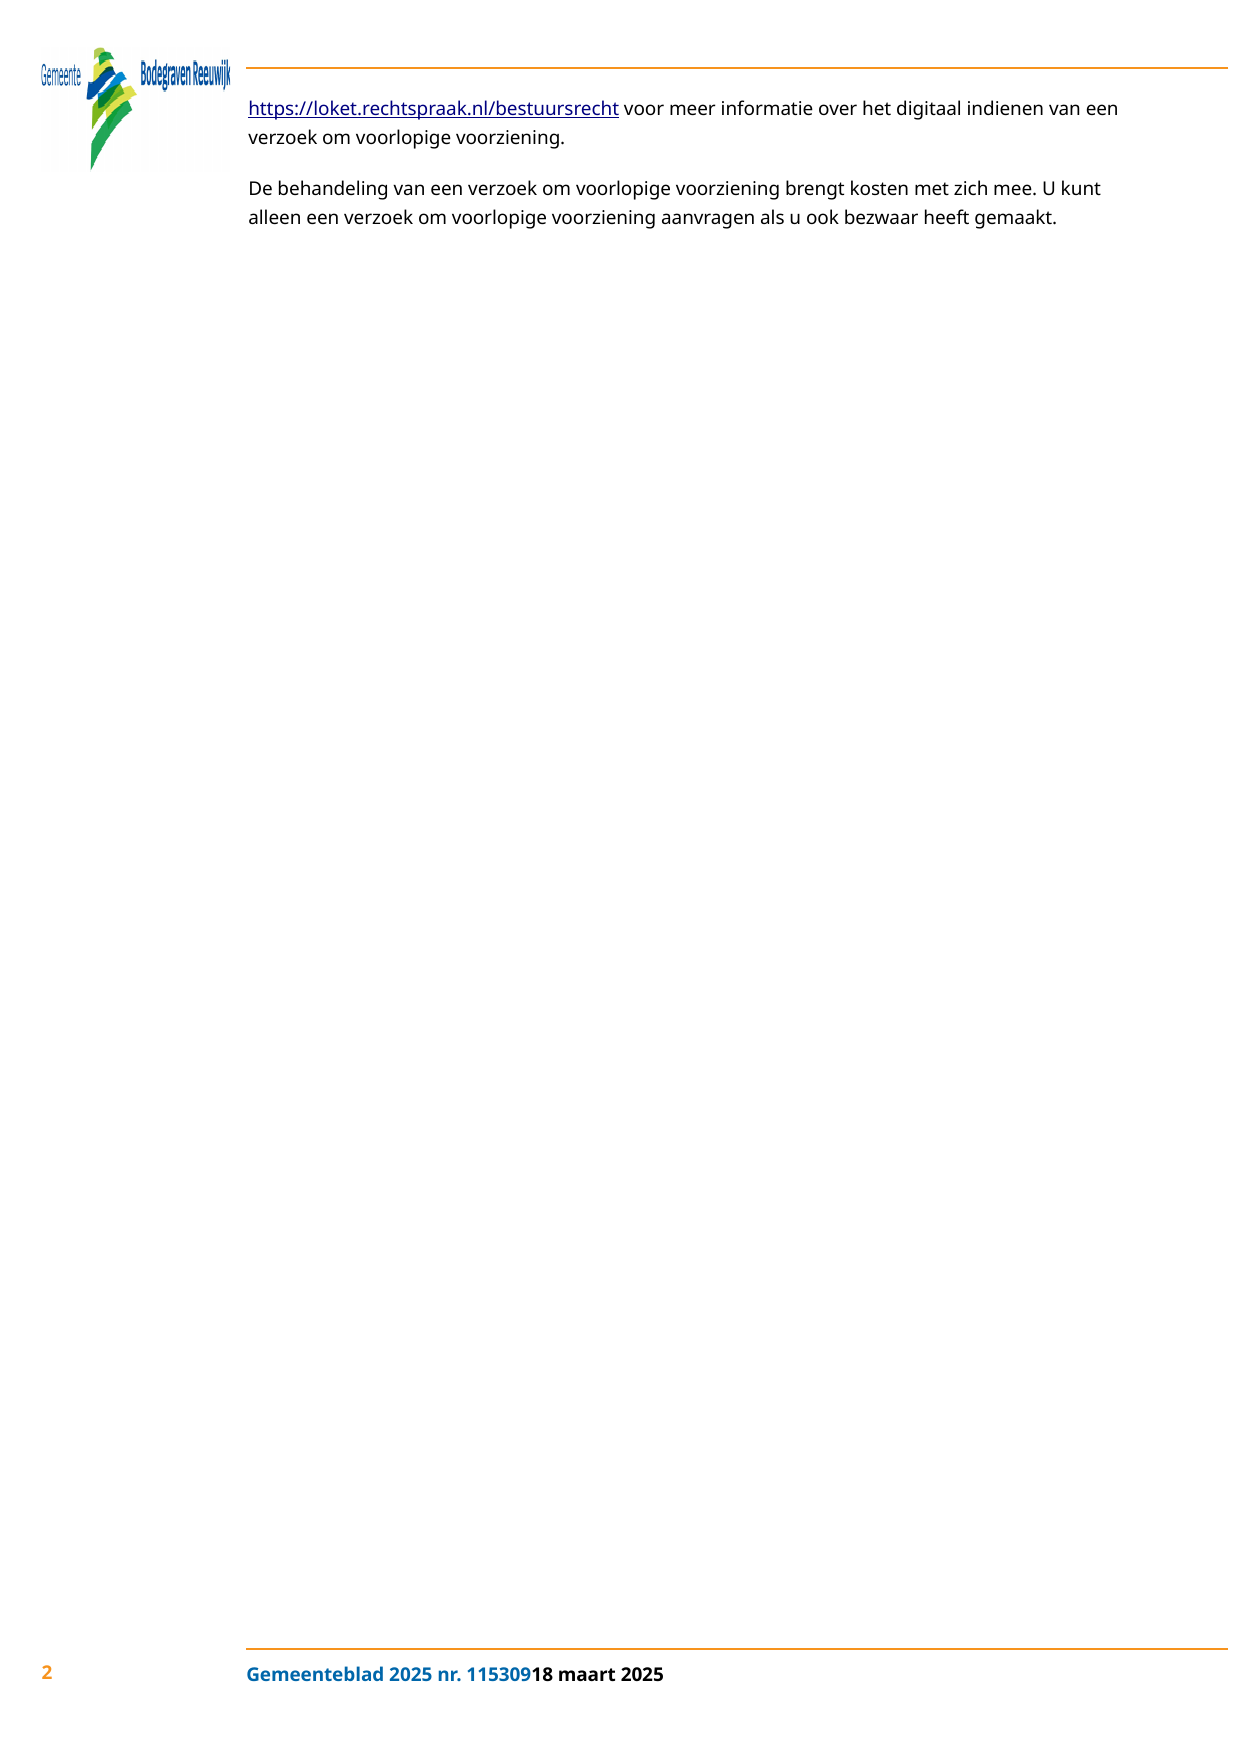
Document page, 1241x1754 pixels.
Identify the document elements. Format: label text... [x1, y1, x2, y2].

picture [41, 47, 231, 172]
text https://loket.rechtspraak.nl/bestuursrecht voor meer informatie over het digitaal indienen van een verzoek om voorlopige voorziening. [248, 95, 1152, 150]
text De behandeling van een verzoek om voorlopige voorziening brengt kosten met zich mee. U kunt alleen een verzoek om voorlopige voorziening aanvragen als u ook bezwaar heeft gemaakt. [248, 175, 1152, 230]
